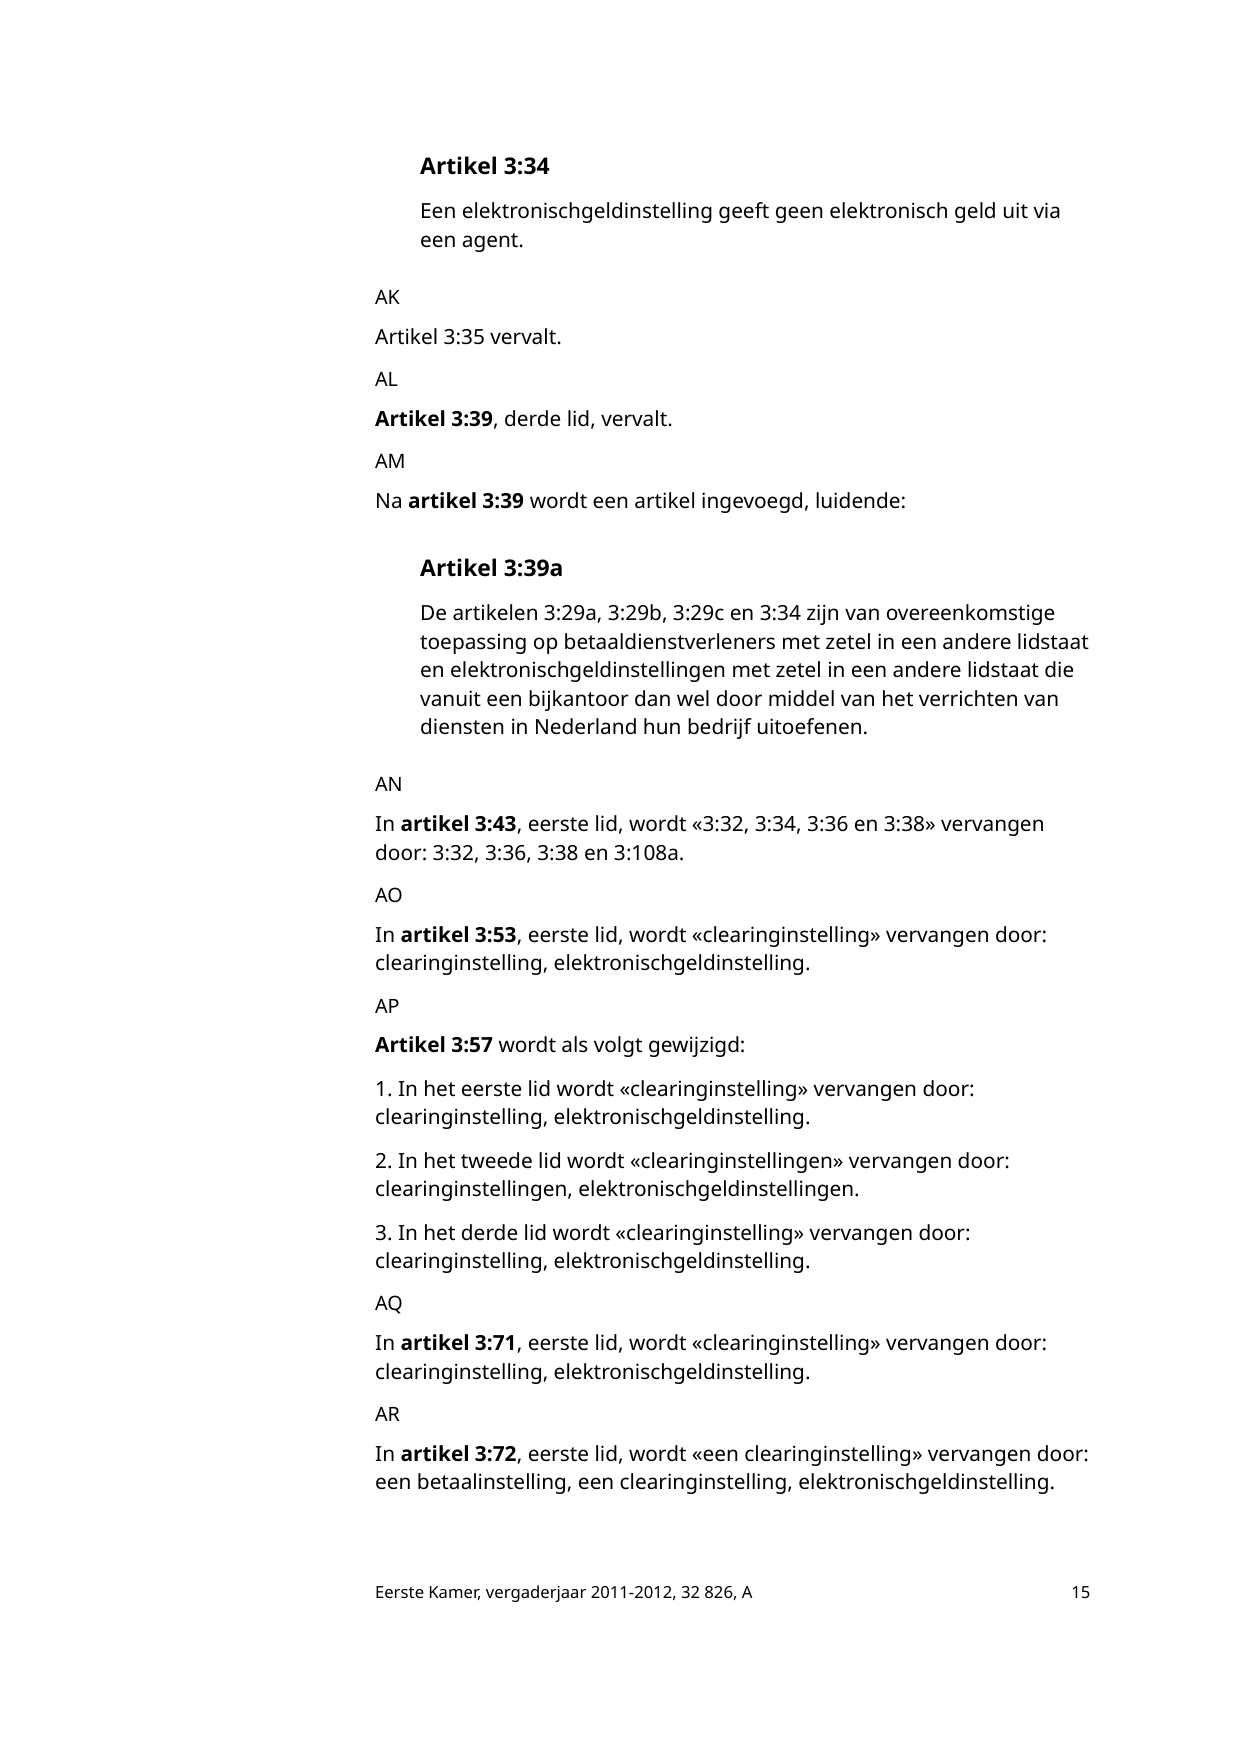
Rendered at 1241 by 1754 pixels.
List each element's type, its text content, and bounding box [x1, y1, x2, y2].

text In artikel 3:72, eerste lid, wordt «een clearinginstelling» vervangen door: een betaalinstelling, een clearinginstelling, elektronischgeldinstelling. [375, 1439, 1090, 1496]
text In artikel 3:43, eerste lid, wordt «3:32, 3:34, 3:36 en 3:38» vervangen door: 3:32, 3:36, 3:38 en 3:108a. [375, 809, 1090, 866]
text AR [375, 1400, 1090, 1427]
text Een elektronischgeldinstelling geeft geen elektronisch geld uit via een agent. [420, 196, 1090, 253]
text 3. In het derde lid wordt «clearinginstelling» vervangen door: clearinginstelling, elektronischgeldinstelling. [375, 1218, 1090, 1275]
subtitle Artikel 3:39a [420, 552, 1090, 583]
text In artikel 3:71, eerste lid, wordt «clearinginstelling» vervangen door: clearinginstelling, elektronischgeldinstelling. [375, 1328, 1090, 1385]
text In artikel 3:53, eerste lid, wordt «clearinginstelling» vervangen door: clearinginstelling, elektronischgeldinstelling. [375, 920, 1090, 977]
text Na artikel 3:39 wordt een artikel ingevoegd, luidende: [375, 486, 1090, 515]
text AL [375, 365, 1090, 392]
text AN [375, 771, 1090, 798]
text 1. In het eerste lid wordt «clearinginstelling» vervangen door: clearinginstelling, elektronischgeldinstelling. [375, 1074, 1090, 1131]
text Artikel 3:57 wordt als volgt gewijzigd: [375, 1031, 1090, 1059]
text AK [375, 283, 1090, 310]
text 2. In het tweede lid wordt «clearinginstellingen» vervangen door: clearinginstellingen, elektronischgeldinstellingen. [375, 1146, 1090, 1203]
text AM [375, 447, 1090, 474]
text AO [375, 881, 1090, 908]
subtitle Artikel 3:34 [420, 150, 1090, 181]
text Artikel 3:35 vervalt. [375, 322, 1090, 350]
text AP [375, 992, 1090, 1019]
text De artikelen 3:29a, 3:29b, 3:29c en 3:34 zijn van overeenkomstige toepassing op betaaldienstverleners met zetel in een andere lidstaat en elektronischgeldinstellingen met zetel in een andere lidstaat die vanuit een bijkantoor dan wel door middel van het verrichten van diensten in Nederland hun bedrijf uitoefenen. [420, 598, 1090, 741]
text Artikel 3:39, derde lid, vervalt. [375, 404, 1090, 432]
text AQ [375, 1290, 1090, 1317]
